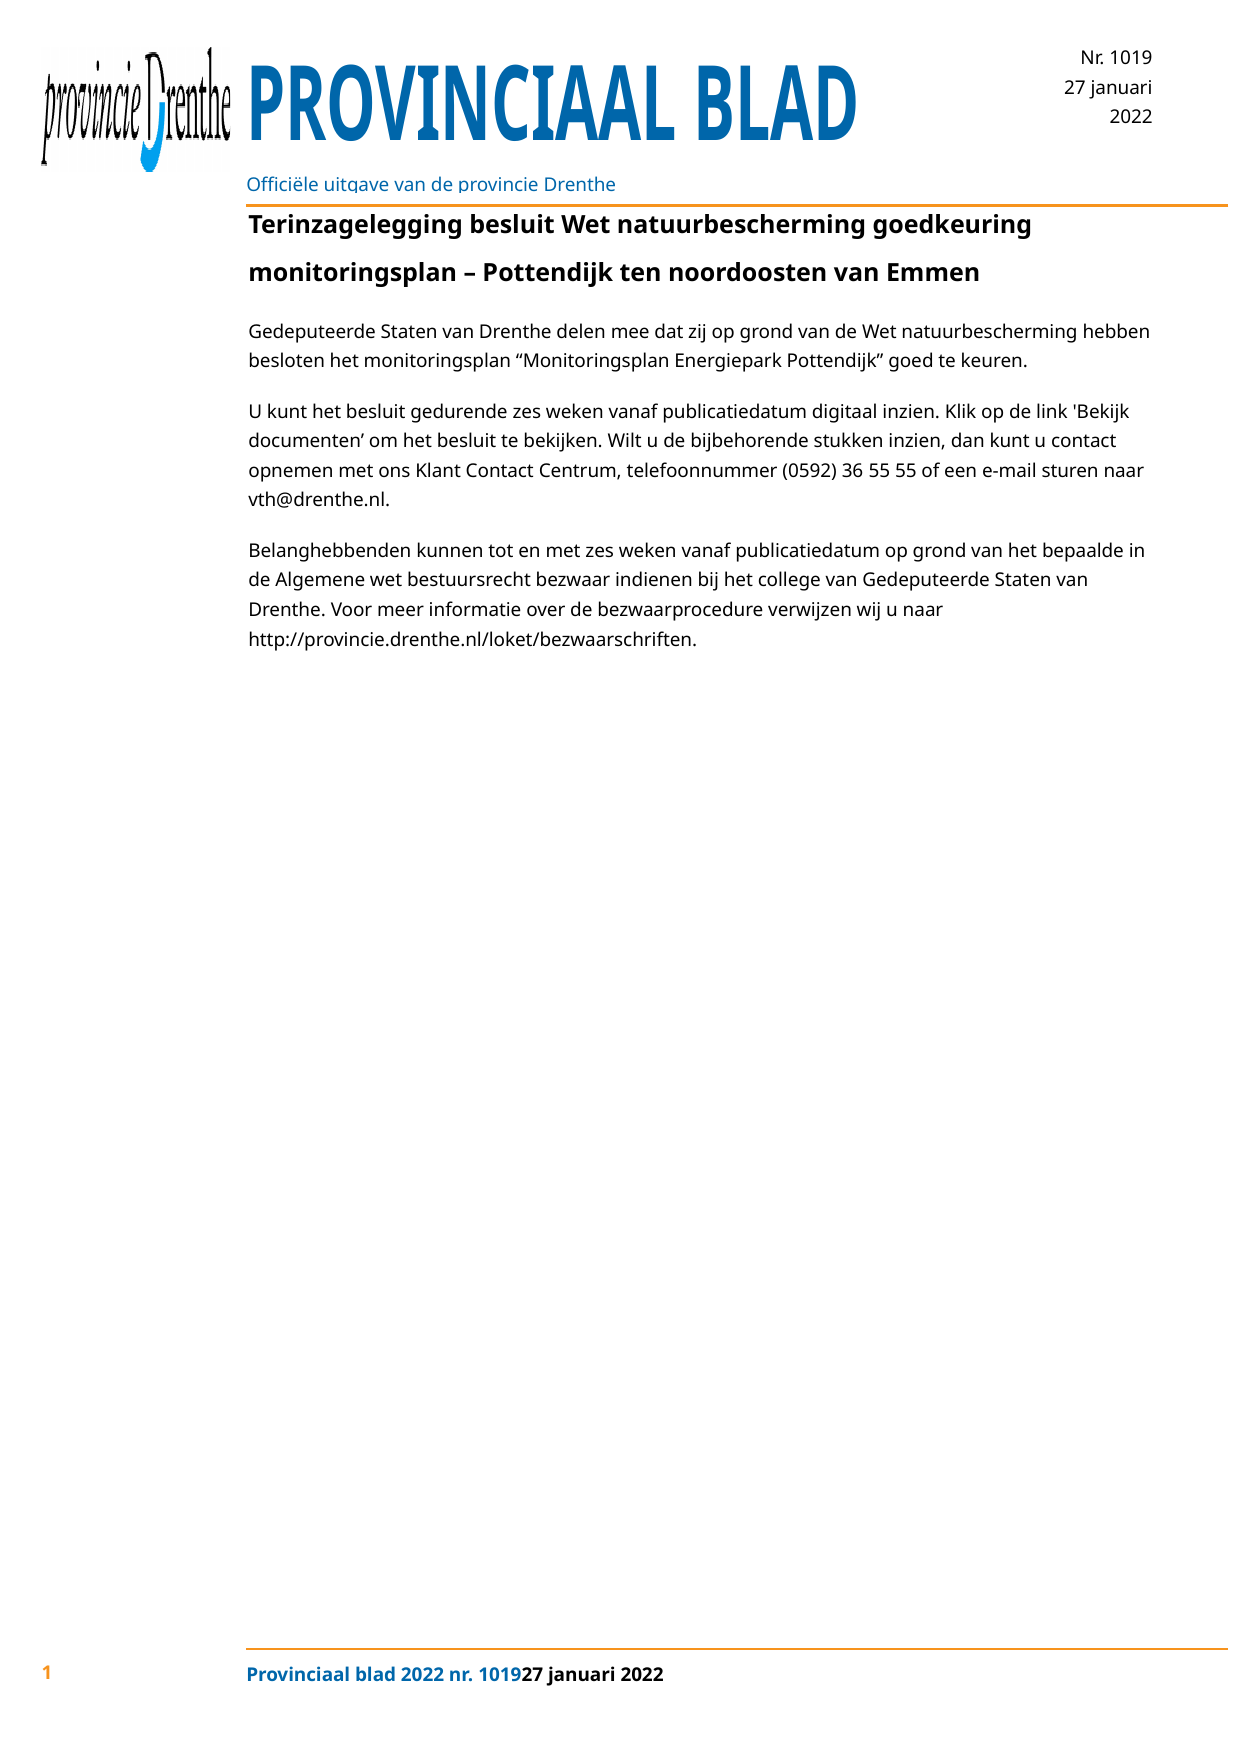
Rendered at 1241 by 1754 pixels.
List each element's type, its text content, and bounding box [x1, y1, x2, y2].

text Belanghebbenden kunnen tot en met zes weken vanaf publicatiedatum op grond van het bepaalde in de Algemene wet bestuursrecht bezwaar indienen bij het college van Gedeputeerde Staten van Drenthe. Voor meer informatie over de bezwaarprocedure verwijzen wij u naar http://provincie.drenthe.nl/loket/bezwaarschriften. [248, 537, 1152, 652]
picture [41, 47, 231, 172]
text U kunt het besluit gedurende zes weken vanaf publicatiedatum digitaal inzien. Klik op de link 'Bekijk documenten’ om het besluit te bekijken. Wilt u de bijbehorende stukken inzien, dan kunt u contact opnemen met ons Klant Contact Centrum, telefoonnummer (0592) 36 55 55 of een e-mail sturen naar vth@drenthe.nl. [248, 398, 1152, 512]
text Terinzagelegging besluit Wet natuurbescherming goedkeuring monitoringsplan – Pottendijk ten noordoosten van Emmen [248, 207, 1152, 288]
text Gedeputeerde Staten van Drenthe delen mee dat zij op grond van de Wet natuurbescherming hebben besloten het monitoringsplan “Monitoringsplan Energiepark Pottendijk” goed te keuren. [248, 318, 1152, 373]
